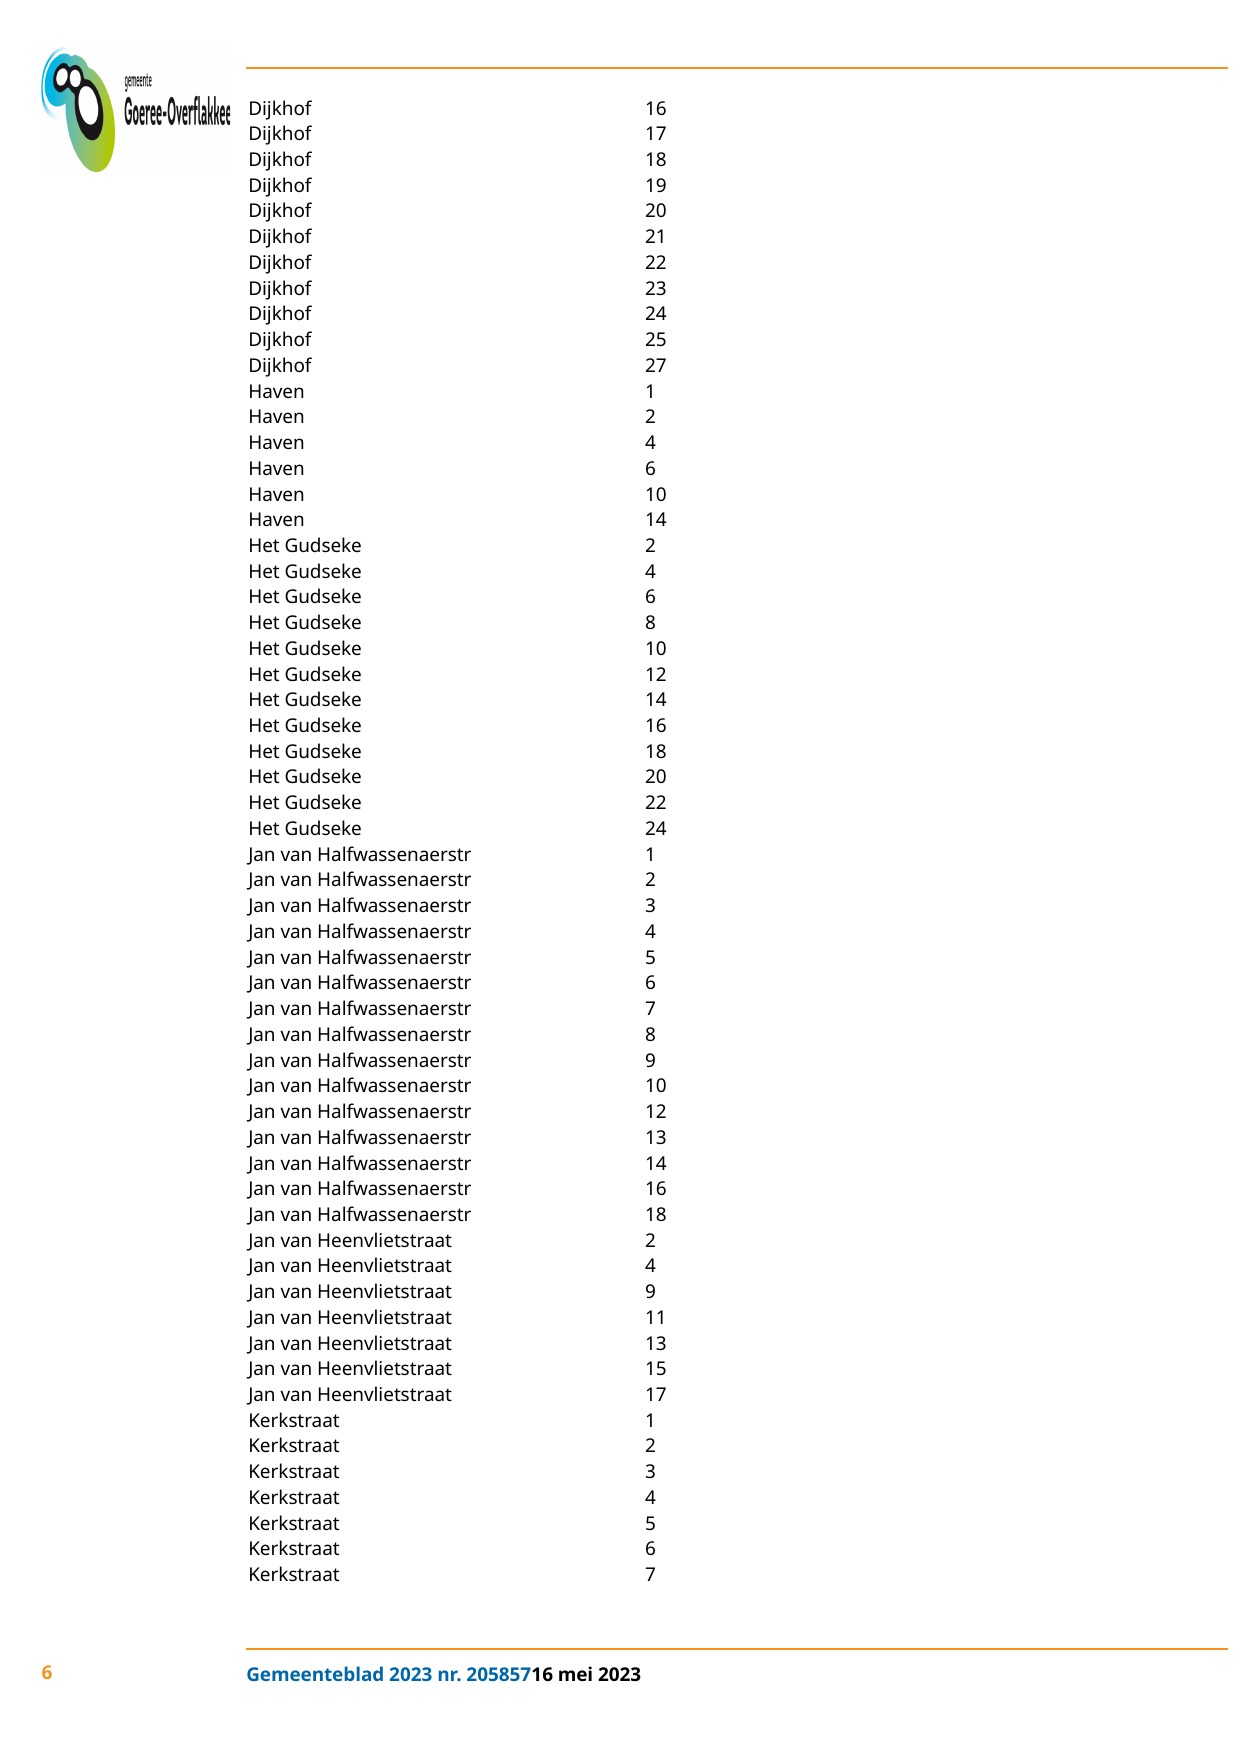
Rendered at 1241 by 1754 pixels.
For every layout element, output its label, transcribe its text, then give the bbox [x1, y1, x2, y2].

table_cell Dijkhof [248, 352, 645, 378]
table_cell 8 [645, 609, 898, 635]
table_cell Haven [248, 506, 645, 532]
table_cell Jan van Halfwassenaerstr [248, 1073, 645, 1098]
table_cell 21 [645, 224, 898, 249]
table_cell [898, 378, 1152, 403]
table_cell Jan van Heenvlietstraat [248, 1253, 645, 1278]
table_cell Dijkhof [248, 121, 645, 146]
table_cell [898, 815, 1152, 841]
table_cell 20 [645, 764, 898, 789]
table_cell [898, 918, 1152, 944]
table_cell 9 [645, 1278, 898, 1304]
table_cell Jan van Halfwassenaerstr [248, 1175, 645, 1201]
table_cell 27 [645, 352, 898, 378]
table_cell [898, 1561, 1152, 1587]
table_cell 17 [645, 121, 898, 146]
table_cell 17 [645, 1381, 898, 1407]
table_cell 4 [645, 1484, 898, 1510]
table_cell Kerkstraat [248, 1536, 645, 1561]
table_cell [898, 1484, 1152, 1510]
table_cell 2 [645, 1433, 898, 1458]
table_cell [898, 1175, 1152, 1201]
table_cell Dijkhof [248, 146, 645, 172]
table_cell 18 [645, 146, 898, 172]
table_cell [898, 1098, 1152, 1124]
table_cell 4 [645, 429, 898, 455]
table_cell 24 [645, 301, 898, 326]
table_cell [898, 95, 1152, 121]
table_cell Kerkstraat [248, 1433, 645, 1458]
table_cell 18 [645, 738, 898, 764]
table_cell [898, 584, 1152, 609]
table_cell [898, 609, 1152, 635]
table_cell Jan van Halfwassenaerstr [248, 918, 645, 944]
table_cell [898, 558, 1152, 584]
table_cell 14 [645, 687, 898, 712]
table_cell [898, 1536, 1152, 1561]
table_cell [898, 1510, 1152, 1536]
table_cell [898, 1356, 1152, 1381]
table_cell [898, 326, 1152, 352]
table_cell [898, 1433, 1152, 1458]
table_cell [898, 1227, 1152, 1253]
table_cell [898, 635, 1152, 661]
table_cell [898, 841, 1152, 867]
table_cell Het Gudseke [248, 661, 645, 687]
table_cell 5 [645, 1510, 898, 1536]
table_cell 5 [645, 944, 898, 969]
table_cell Haven [248, 404, 645, 429]
table_cell 16 [645, 95, 898, 121]
table_cell Haven [248, 481, 645, 506]
table_cell Jan van Halfwassenaerstr [248, 944, 645, 969]
table_cell 23 [645, 275, 898, 301]
table_cell [898, 712, 1152, 738]
table_cell 1 [645, 378, 898, 403]
table_cell 3 [645, 1459, 898, 1484]
table_cell 3 [645, 893, 898, 918]
table_cell Jan van Halfwassenaerstr [248, 1098, 645, 1124]
table_cell [898, 429, 1152, 455]
table_cell Kerkstraat [248, 1407, 645, 1433]
table_cell Dijkhof [248, 172, 645, 198]
table_cell [898, 970, 1152, 995]
table_cell Jan van Halfwassenaerstr [248, 970, 645, 995]
table_cell 13 [645, 1330, 898, 1356]
table_cell Jan van Halfwassenaerstr [248, 841, 645, 867]
table_cell [898, 275, 1152, 301]
picture [41, 47, 231, 172]
table_cell [898, 1201, 1152, 1227]
table_cell Haven [248, 378, 645, 403]
table_cell 2 [645, 1227, 898, 1253]
table_cell 12 [645, 1098, 898, 1124]
table_cell Dijkhof [248, 224, 645, 249]
table_cell Jan van Halfwassenaerstr [248, 995, 645, 1021]
table_cell Het Gudseke [248, 609, 645, 635]
table_cell [898, 481, 1152, 506]
table_cell 1 [645, 841, 898, 867]
table_cell 9 [645, 1047, 898, 1072]
table_cell [898, 1150, 1152, 1175]
table_cell Jan van Halfwassenaerstr [248, 1021, 645, 1047]
table_cell 8 [645, 1021, 898, 1047]
table_cell Dijkhof [248, 326, 645, 352]
table_cell [898, 764, 1152, 789]
table_cell 10 [645, 635, 898, 661]
table_cell Kerkstraat [248, 1561, 645, 1587]
table_cell Het Gudseke [248, 764, 645, 789]
table_cell Dijkhof [248, 249, 645, 275]
table_cell 12 [645, 661, 898, 687]
table_cell [898, 1073, 1152, 1098]
table_cell 14 [645, 1150, 898, 1175]
table_cell 6 [645, 1536, 898, 1561]
table_cell Jan van Halfwassenaerstr [248, 1124, 645, 1150]
table_cell [898, 1124, 1152, 1150]
table_cell [898, 172, 1152, 198]
table_cell 22 [645, 790, 898, 815]
table_cell 4 [645, 1253, 898, 1278]
table_cell 2 [645, 532, 898, 558]
table_cell [898, 249, 1152, 275]
table_cell 22 [645, 249, 898, 275]
table_cell 2 [645, 404, 898, 429]
table_cell Het Gudseke [248, 790, 645, 815]
table_cell Het Gudseke [248, 815, 645, 841]
table_cell [898, 1047, 1152, 1072]
table_cell 15 [645, 1356, 898, 1381]
table_cell [898, 738, 1152, 764]
table_cell 4 [645, 558, 898, 584]
table_cell [898, 995, 1152, 1021]
table_cell Kerkstraat [248, 1459, 645, 1484]
table_cell Jan van Heenvlietstraat [248, 1227, 645, 1253]
table_cell 7 [645, 1561, 898, 1587]
table_cell Het Gudseke [248, 635, 645, 661]
table_cell Het Gudseke [248, 558, 645, 584]
table_cell [898, 404, 1152, 429]
table_cell [898, 506, 1152, 532]
table_cell [898, 224, 1152, 249]
table_cell [898, 867, 1152, 892]
table_cell 6 [645, 970, 898, 995]
table_cell 2 [645, 867, 898, 892]
table_cell [898, 198, 1152, 223]
table_cell 11 [645, 1304, 898, 1330]
table_cell 25 [645, 326, 898, 352]
table_cell 20 [645, 198, 898, 223]
table_cell 4 [645, 918, 898, 944]
table_cell [898, 352, 1152, 378]
table_cell 19 [645, 172, 898, 198]
table_cell Kerkstraat [248, 1510, 645, 1536]
table_cell Dijkhof [248, 95, 645, 121]
table_cell 10 [645, 1073, 898, 1098]
table_cell [898, 893, 1152, 918]
table_cell Het Gudseke [248, 584, 645, 609]
table_cell Jan van Heenvlietstraat [248, 1330, 645, 1356]
table_cell Het Gudseke [248, 687, 645, 712]
table_cell [898, 301, 1152, 326]
table_cell 7 [645, 995, 898, 1021]
table_cell 13 [645, 1124, 898, 1150]
table_cell Jan van Heenvlietstraat [248, 1304, 645, 1330]
table_cell Kerkstraat [248, 1484, 645, 1510]
table_cell [898, 1304, 1152, 1330]
table_cell 1 [645, 1407, 898, 1433]
table_cell [898, 944, 1152, 969]
table_cell Jan van Halfwassenaerstr [248, 893, 645, 918]
table_cell [898, 532, 1152, 558]
table_cell [898, 1330, 1152, 1356]
table_cell [898, 790, 1152, 815]
table_cell 24 [645, 815, 898, 841]
table_cell [898, 121, 1152, 146]
table_cell 14 [645, 506, 898, 532]
table_cell Jan van Halfwassenaerstr [248, 1047, 645, 1072]
table_cell Jan van Halfwassenaerstr [248, 1201, 645, 1227]
table_cell 16 [645, 712, 898, 738]
table_cell [898, 1278, 1152, 1304]
table_cell 6 [645, 584, 898, 609]
table_cell Het Gudseke [248, 738, 645, 764]
table_cell Haven [248, 455, 645, 481]
table_cell [898, 661, 1152, 687]
table_cell 10 [645, 481, 898, 506]
table_cell [898, 1381, 1152, 1407]
table_cell 16 [645, 1175, 898, 1201]
table_cell 6 [645, 455, 898, 481]
table_cell Jan van Halfwassenaerstr [248, 867, 645, 892]
table_cell [898, 687, 1152, 712]
table_cell [898, 1459, 1152, 1484]
table_cell Jan van Heenvlietstraat [248, 1381, 645, 1407]
table_cell [898, 1407, 1152, 1433]
table_cell Het Gudseke [248, 712, 645, 738]
table_cell Jan van Heenvlietstraat [248, 1356, 645, 1381]
table_cell [898, 455, 1152, 481]
table_cell Dijkhof [248, 198, 645, 223]
table_cell Het Gudseke [248, 532, 645, 558]
table_cell [898, 146, 1152, 172]
table_cell 18 [645, 1201, 898, 1227]
table_cell Jan van Halfwassenaerstr [248, 1150, 645, 1175]
table_cell Dijkhof [248, 301, 645, 326]
table_cell Jan van Heenvlietstraat [248, 1278, 645, 1304]
table_cell [898, 1253, 1152, 1278]
table_cell Haven [248, 429, 645, 455]
table_cell [898, 1021, 1152, 1047]
table_cell Dijkhof [248, 275, 645, 301]
